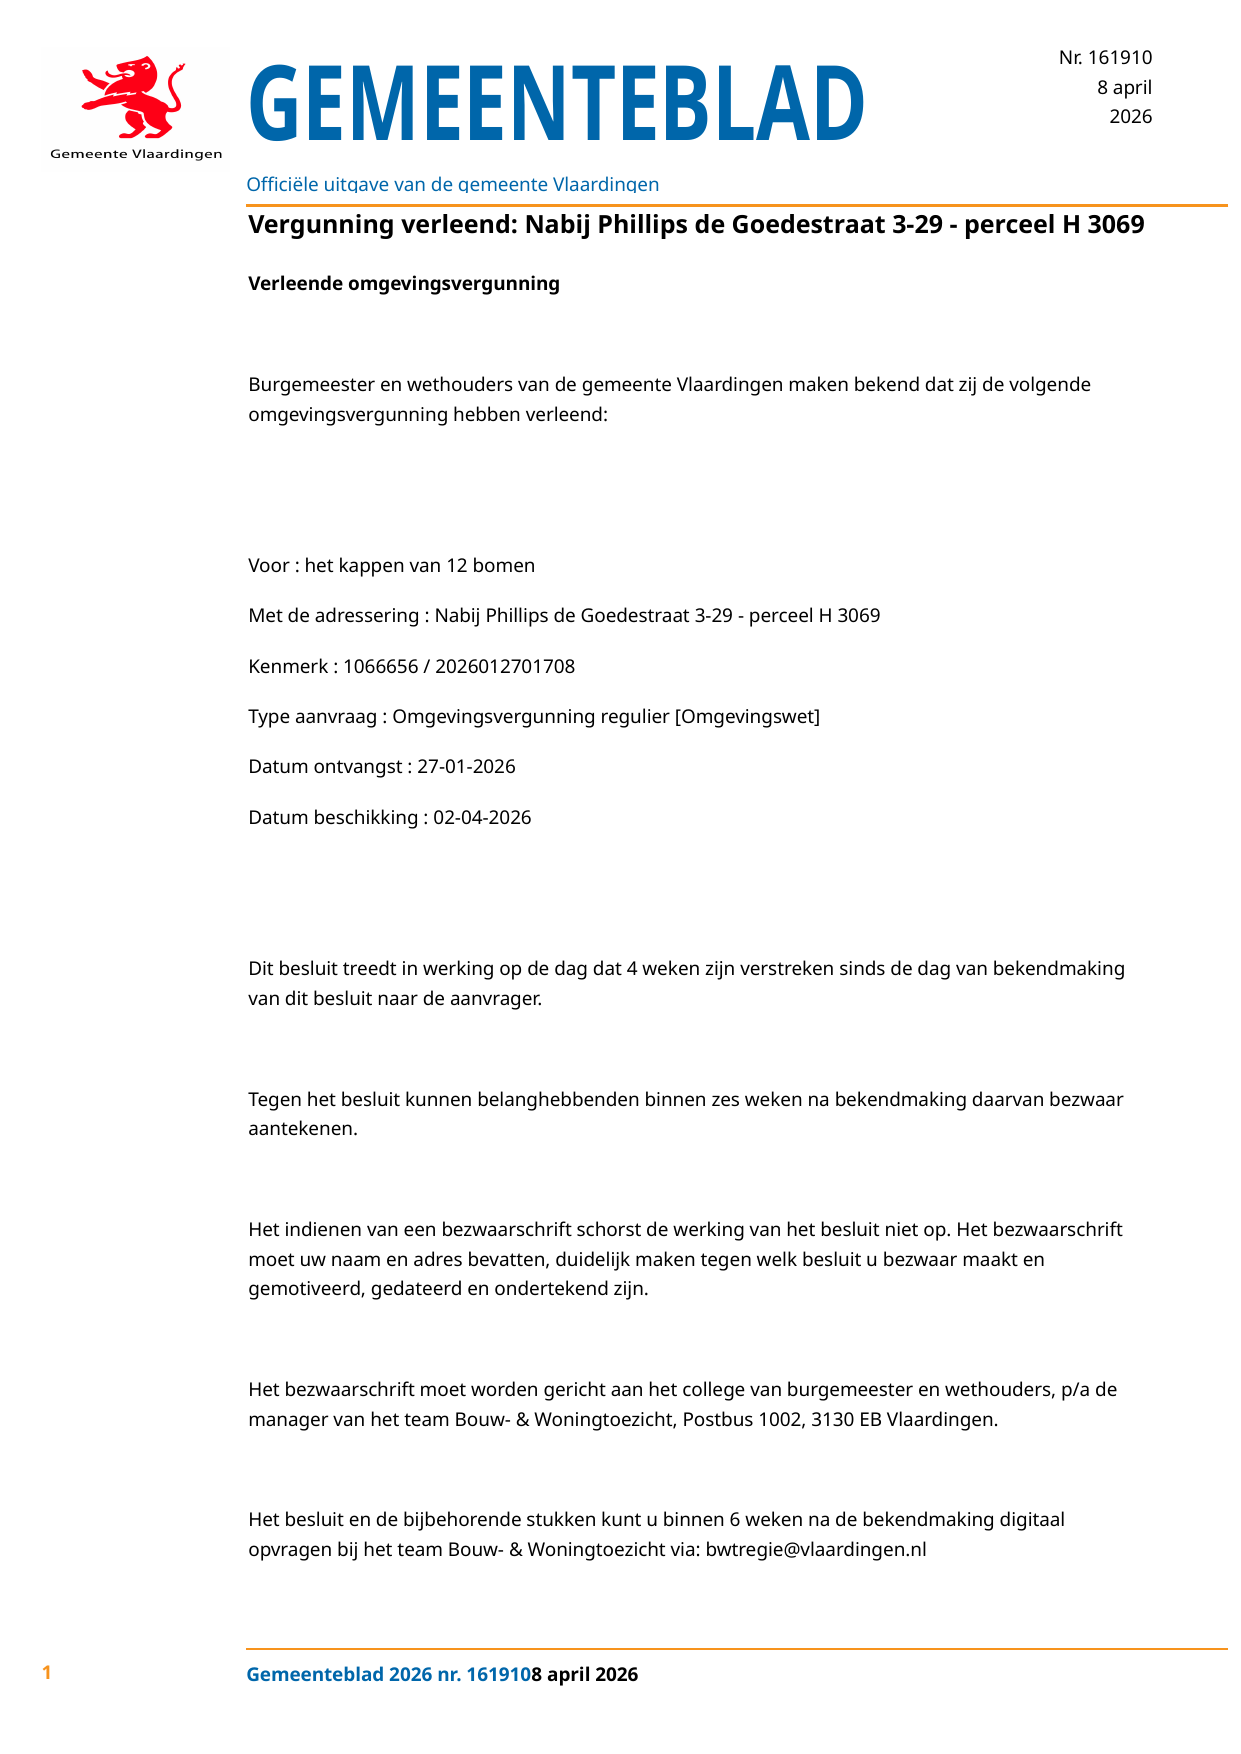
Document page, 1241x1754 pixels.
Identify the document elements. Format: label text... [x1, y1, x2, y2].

text Het besluit en de bijbehorende stukken kunt u binnen 6 weken na de bekendmaking digitaal opvragen bij het team Bouw- & Woningtoezicht via: bwtregie@vlaardingen.nl [248, 1507, 1152, 1562]
text Kenmerk : 1066656 / 2026012701708 [248, 653, 1152, 678]
text Type aanvraag : Omgevingsvergunning regulier [Omgevingswet] [248, 703, 1152, 729]
text Tegen het besluit kunnen belanghebbenden binnen zes weken na bekendmaking daarvan bezwaar aantekenen. [248, 1086, 1152, 1141]
text Verleende omgevingsvergunning [248, 270, 1152, 296]
text Met de adressering : Nabij Phillips de Goedestraat 3-29 - perceel H 3069 [248, 602, 1152, 628]
text Datum beschikking : 02-04-2026 [248, 804, 1152, 830]
text Het indienen van een bezwaarschrift schorst de werking van het besluit niet op. Het bezwaarschrift moet uw naam en adres bevatten, duidelijk maken tegen welk besluit u bezwaar maakt en gemotiveerd, gedateerd en ondertekend zijn. [248, 1216, 1152, 1301]
picture [41, 47, 231, 172]
text Vergunning verleend: Nabij Phillips de Goedestraat 3-29 - perceel H 3069 [248, 207, 1152, 241]
text Het bezwaarschrift moet worden gericht aan het college van burgemeester en wethouders, p/a de manager van het team Bouw- & Woningtoezicht, Postbus 1002, 3130 EB Vlaardingen. [248, 1376, 1152, 1431]
text Dit besluit treedt in werking op de dag dat 4 weken zijn verstreken sinds de dag van bekendmaking van dit besluit naar de aanvrager. [248, 955, 1152, 1011]
text Burgemeester en wethouders van de gemeente Vlaardingen maken bekend dat zij de volgende omgevingsvergunning hebben verleend: [248, 371, 1152, 426]
text Datum ontvangst : 27-01-2026 [248, 754, 1152, 779]
text Voor : het kappen van 12 bomen [248, 552, 1152, 578]
